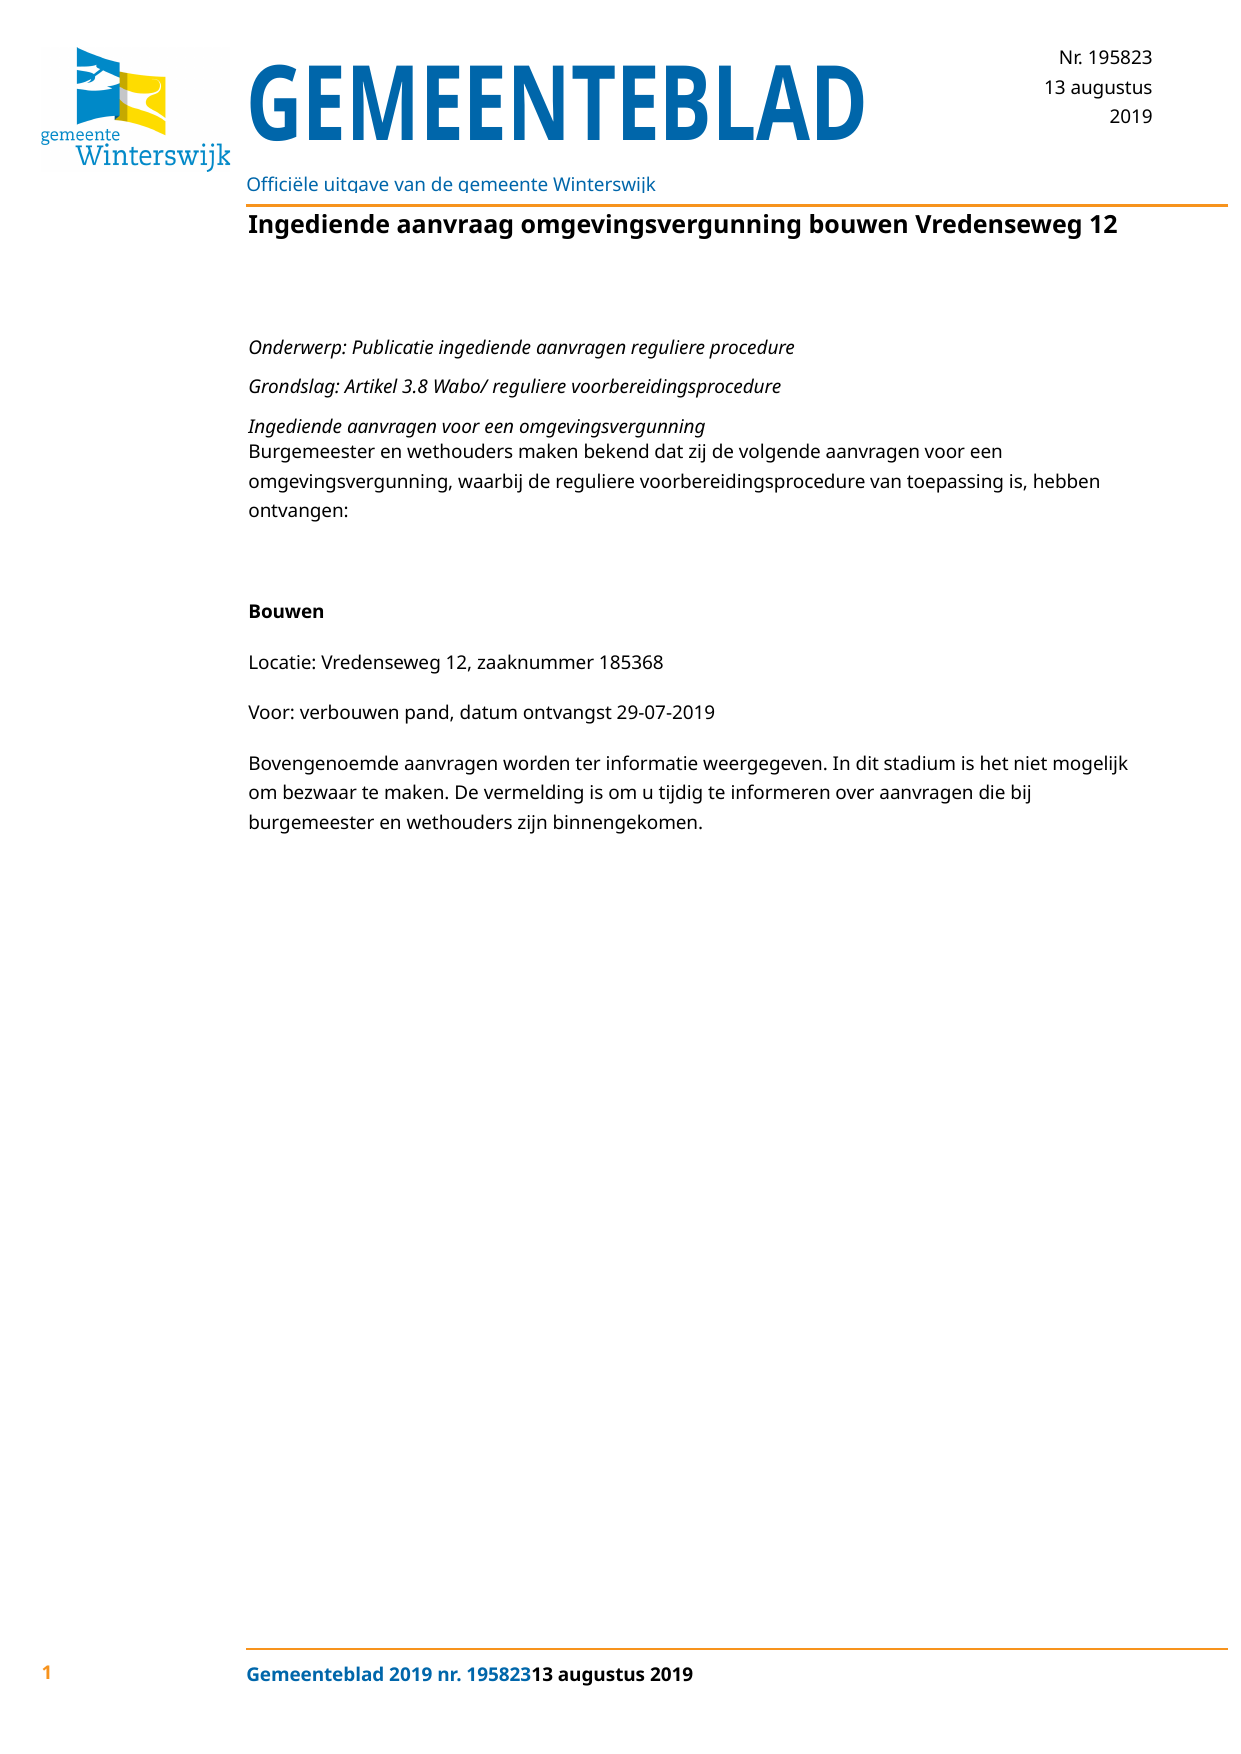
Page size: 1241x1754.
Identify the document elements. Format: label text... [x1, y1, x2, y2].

text Bouwen [248, 598, 1152, 624]
picture [225, 153, 231, 162]
text Ingediende aanvragen voor een omgevingsvergunning [248, 413, 1152, 438]
text Locatie: Vredenseweg 12, zaaknummer 185368 [248, 649, 1152, 675]
text Bovengenoemde aanvragen worden ter informatie weergegeven. In dit stadium is het niet mogelijk om bezwaar te maken. De vermelding is om u tijdig te informeren over aanvragen die bij burgemeester en wethouders zijn binnengekomen. [248, 750, 1152, 835]
text Ingediende aanvraag omgevingsvergunning bouwen Vredenseweg 12 [248, 207, 1152, 241]
text Onderwerp: Publicatie ingediende aanvragen reguliere procedure [248, 334, 1152, 360]
text Grondslag: Artikel 3.8 Wabo/ reguliere voorbereidingsprocedure [248, 373, 1152, 399]
picture [41, 47, 231, 172]
text Burgemeester en wethouders maken bekend dat zij de volgende aanvragen voor een omgevingsvergunning, waarbij de reguliere voorbereidingsprocedure van toepassing is, hebben ontvangen: [248, 438, 1152, 523]
text Voor: verbouwen pand, datum ontvangst 29-07-2019 [248, 699, 1152, 725]
